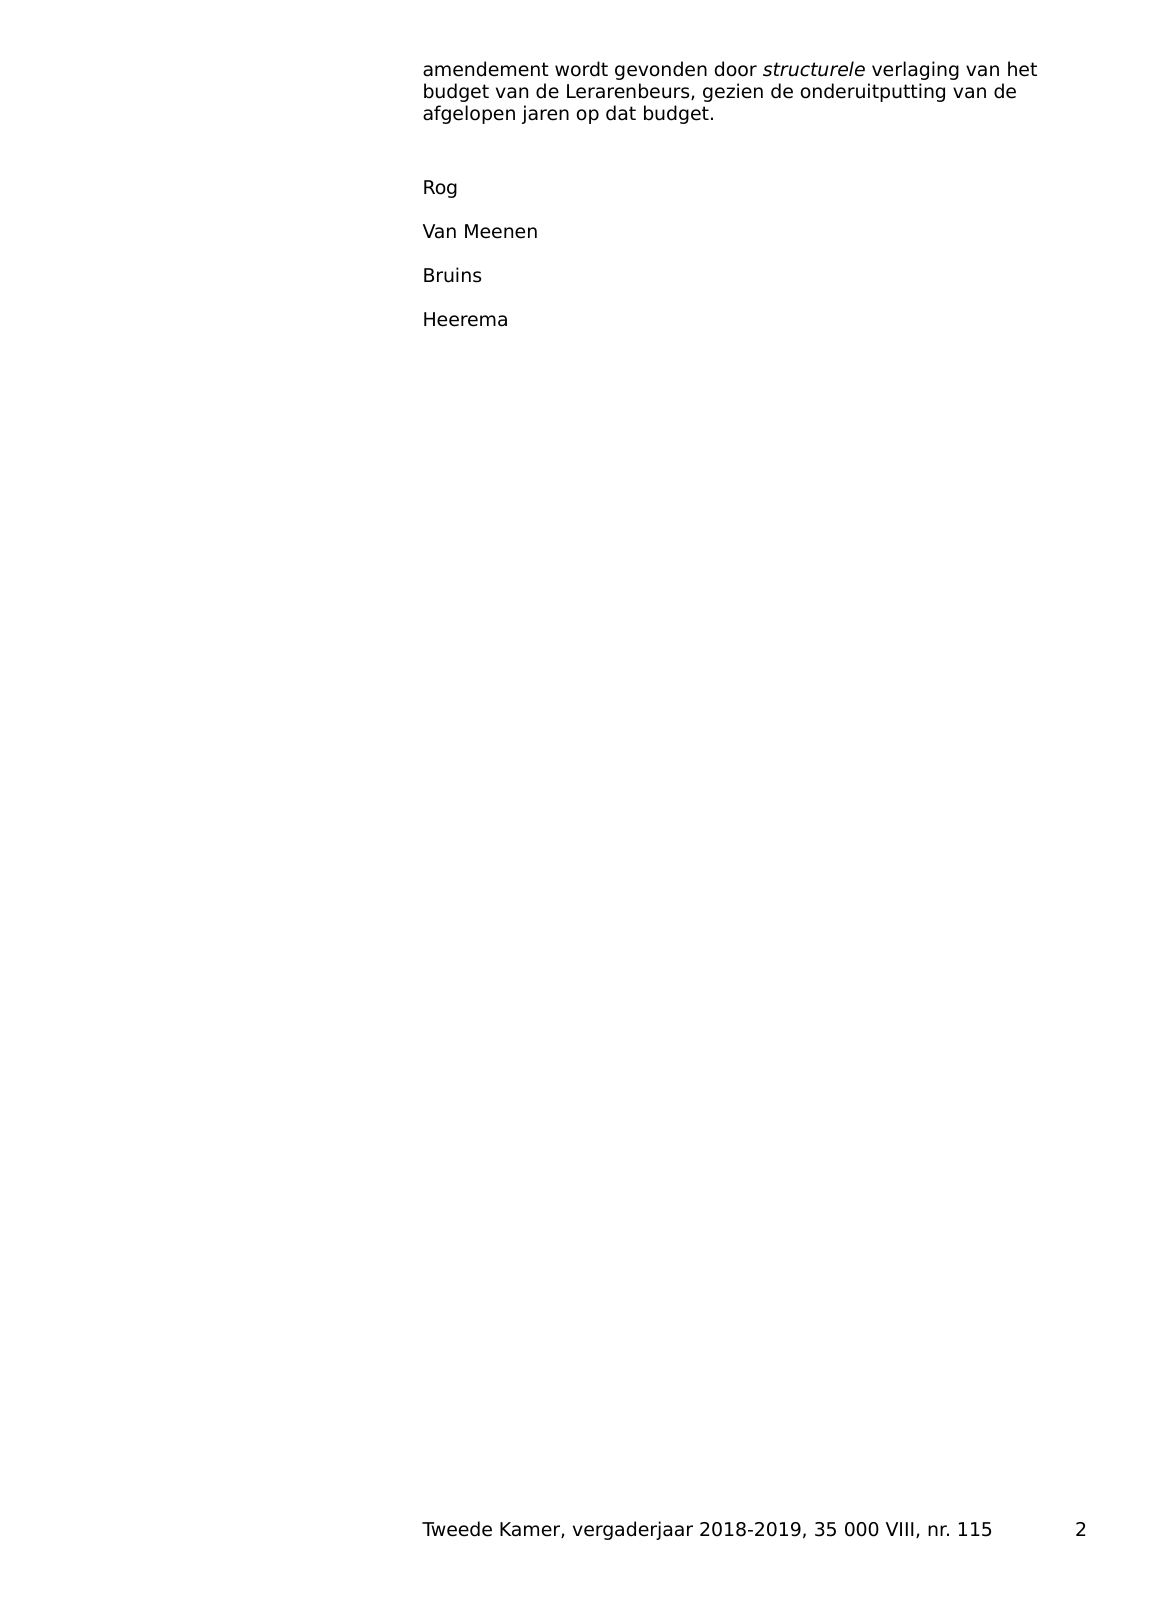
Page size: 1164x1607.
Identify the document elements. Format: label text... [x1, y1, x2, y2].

text amendement wordt gevonden door structurele verlaging van het budget van de Lerarenbeurs, gezien de onderuitputting van de afgelopen jaren op dat budget. [422, 59, 1087, 125]
text Rog Van Meenen Bruins Heerema [422, 155, 1087, 331]
